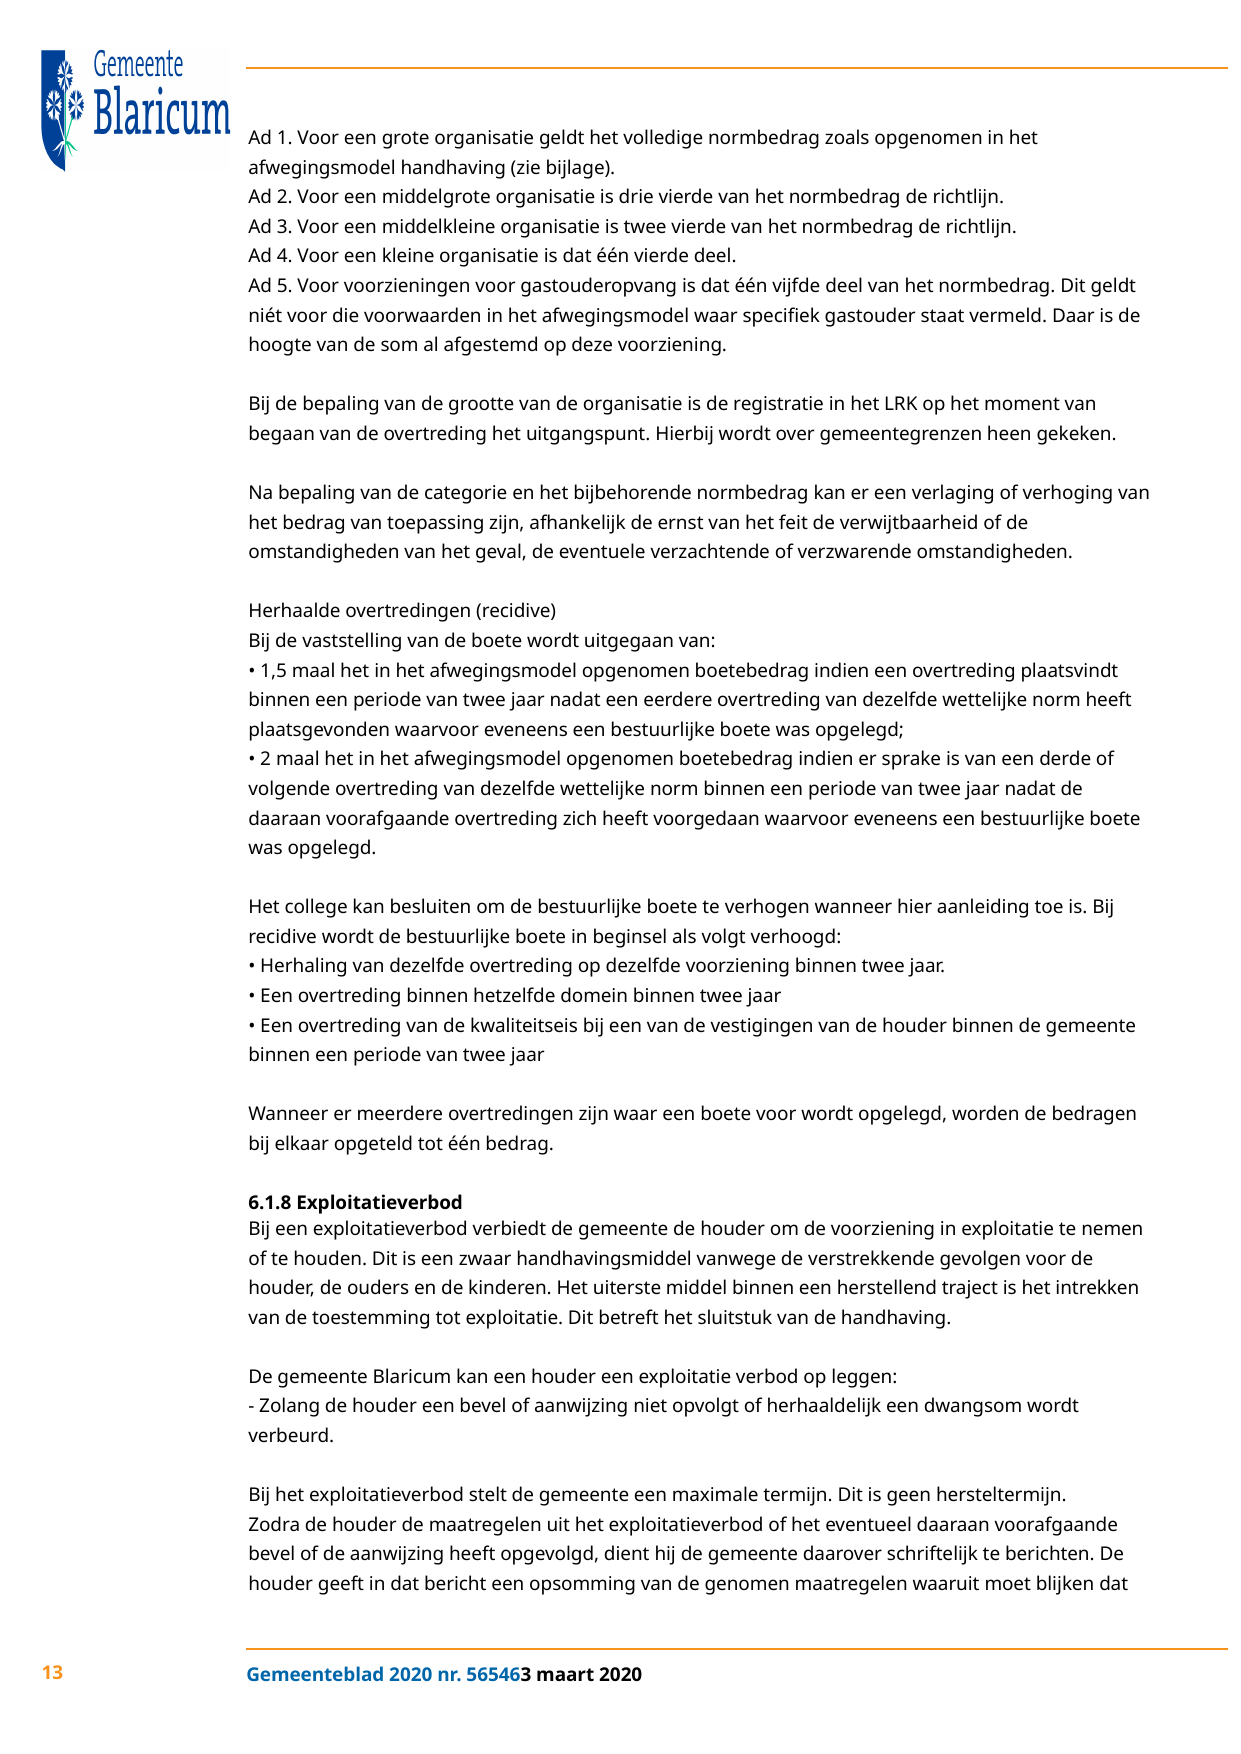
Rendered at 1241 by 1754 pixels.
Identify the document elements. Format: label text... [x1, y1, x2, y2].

text De gemeente Blaricum kan een houder een exploitatie verbod op leggen: [248, 1363, 1152, 1389]
text • Herhaling van dezelfde overtreding op dezelfde voorziening binnen twee jaar. [248, 953, 1152, 978]
text Ad 2. Voor een middelgrote organisatie is drie vierde van het normbedrag de richtlijn. [248, 183, 1152, 209]
text • 2 maal het in het afwegingsmodel opgenomen boetebedrag indien er sprake is van een derde of volgende overtreding van dezelfde wettelijke norm binnen een periode van twee jaar nadat de daaraan voorafgaande overtreding zich heeft voorgedaan waarvoor eveneens een bestuurlijke boete was opgelegd. [248, 746, 1152, 860]
text Bij de vaststelling van de boete wordt uitgegaan van: [248, 627, 1152, 653]
text Herhaalde overtredingen (recidive) [248, 598, 1152, 623]
text Wanneer er meerdere overtredingen zijn waar een boete voor wordt opgelegd, worden de bedragen bij elkaar opgeteld tot één bedrag. [248, 1101, 1152, 1156]
text - Zolang de houder een bevel of aanwijzing niet opvolgt of herhaaldelijk een dwangsom wordt verbeurd. [248, 1393, 1152, 1448]
text • Een overtreding van de kwaliteitseis bij een van de vestigingen van de houder binnen de gemeente binnen een periode van twee jaar [248, 1012, 1152, 1067]
text Ad 3. Voor een middelkleine organisatie is twee vierde van het normbedrag de richtlijn. [248, 213, 1152, 239]
text • 1,5 maal het in het afwegingsmodel opgenomen boetebedrag indien een overtreding plaatsvindt binnen een periode van twee jaar nadat een eerdere overtreding van dezelfde wettelijke norm heeft plaatsgevonden waarvoor eveneens een bestuurlijke boete was opgelegd; [248, 657, 1152, 742]
text 6.1.8 Exploitatieverbod [248, 1189, 1152, 1215]
text • Een overtreding binnen hetzelfde domein binnen twee jaar [248, 982, 1152, 1008]
text Ad 4. Voor een kleine organisatie is dat één vierde deel. [248, 243, 1152, 268]
text Bij de bepaling van de grootte van de organisatie is de registratie in het LRK op het moment van begaan van de overtreding het uitgangspunt. Hierbij wordt over gemeentegrenzen heen gekeken. [248, 391, 1152, 446]
text Bij het exploitatieverbod stelt de gemeente een maximale termijn. Dit is geen hersteltermijn. [248, 1481, 1152, 1507]
text Ad 1. Voor een grote organisatie geldt het volledige normbedrag zoals opgenomen in het afwegingsmodel handhaving (zie bijlage). [248, 124, 1152, 180]
text Het college kan besluiten om de bestuurlijke boete te verhogen wanneer hier aanleiding toe is. Bij recidive wordt de bestuurlijke boete in beginsel als volgt verhoogd: [248, 893, 1152, 949]
text Zodra de houder de maatregelen uit het exploitatieverbod of het eventueel daaraan voorafgaande bevel of de aanwijzing heeft opgevolgd, dient hij de gemeente daarover schriftelijk te berichten. De houder geeft in dat bericht een opsomming van de genomen maatregelen waaruit moet blijken dat [248, 1511, 1152, 1596]
text Na bepaling van de categorie en het bijbehorende normbedrag kan er een verlaging of verhoging van het bedrag van toepassing zijn, afhankelijk de ernst van het feit de verwijtbaarheid of de omstandigheden van het geval, de eventuele verzachtende of verzwarende omstandigheden. [248, 479, 1152, 564]
text Bij een exploitatieverbod verbiedt de gemeente de houder om de voorziening in exploitatie te nemen of te houden. Dit is een zwaar handhavingsmiddel vanwege de verstrekkende gevolgen voor de houder, de ouders en de kinderen. Het uiterste middel binnen een herstellend traject is het intrekken van de toestemming tot exploitatie. Dit betreft het sluitstuk van de handhaving. [248, 1215, 1152, 1329]
picture [41, 47, 231, 172]
text Ad 5. Voor voorzieningen voor gastouderopvang is dat één vijfde deel van het normbedrag. Dit geldt niét voor die voorwaarden in het afwegingsmodel waar specifiek gastouder staat vermeld. Daar is de hoogte van de som al afgestemd op deze voorziening. [248, 272, 1152, 357]
